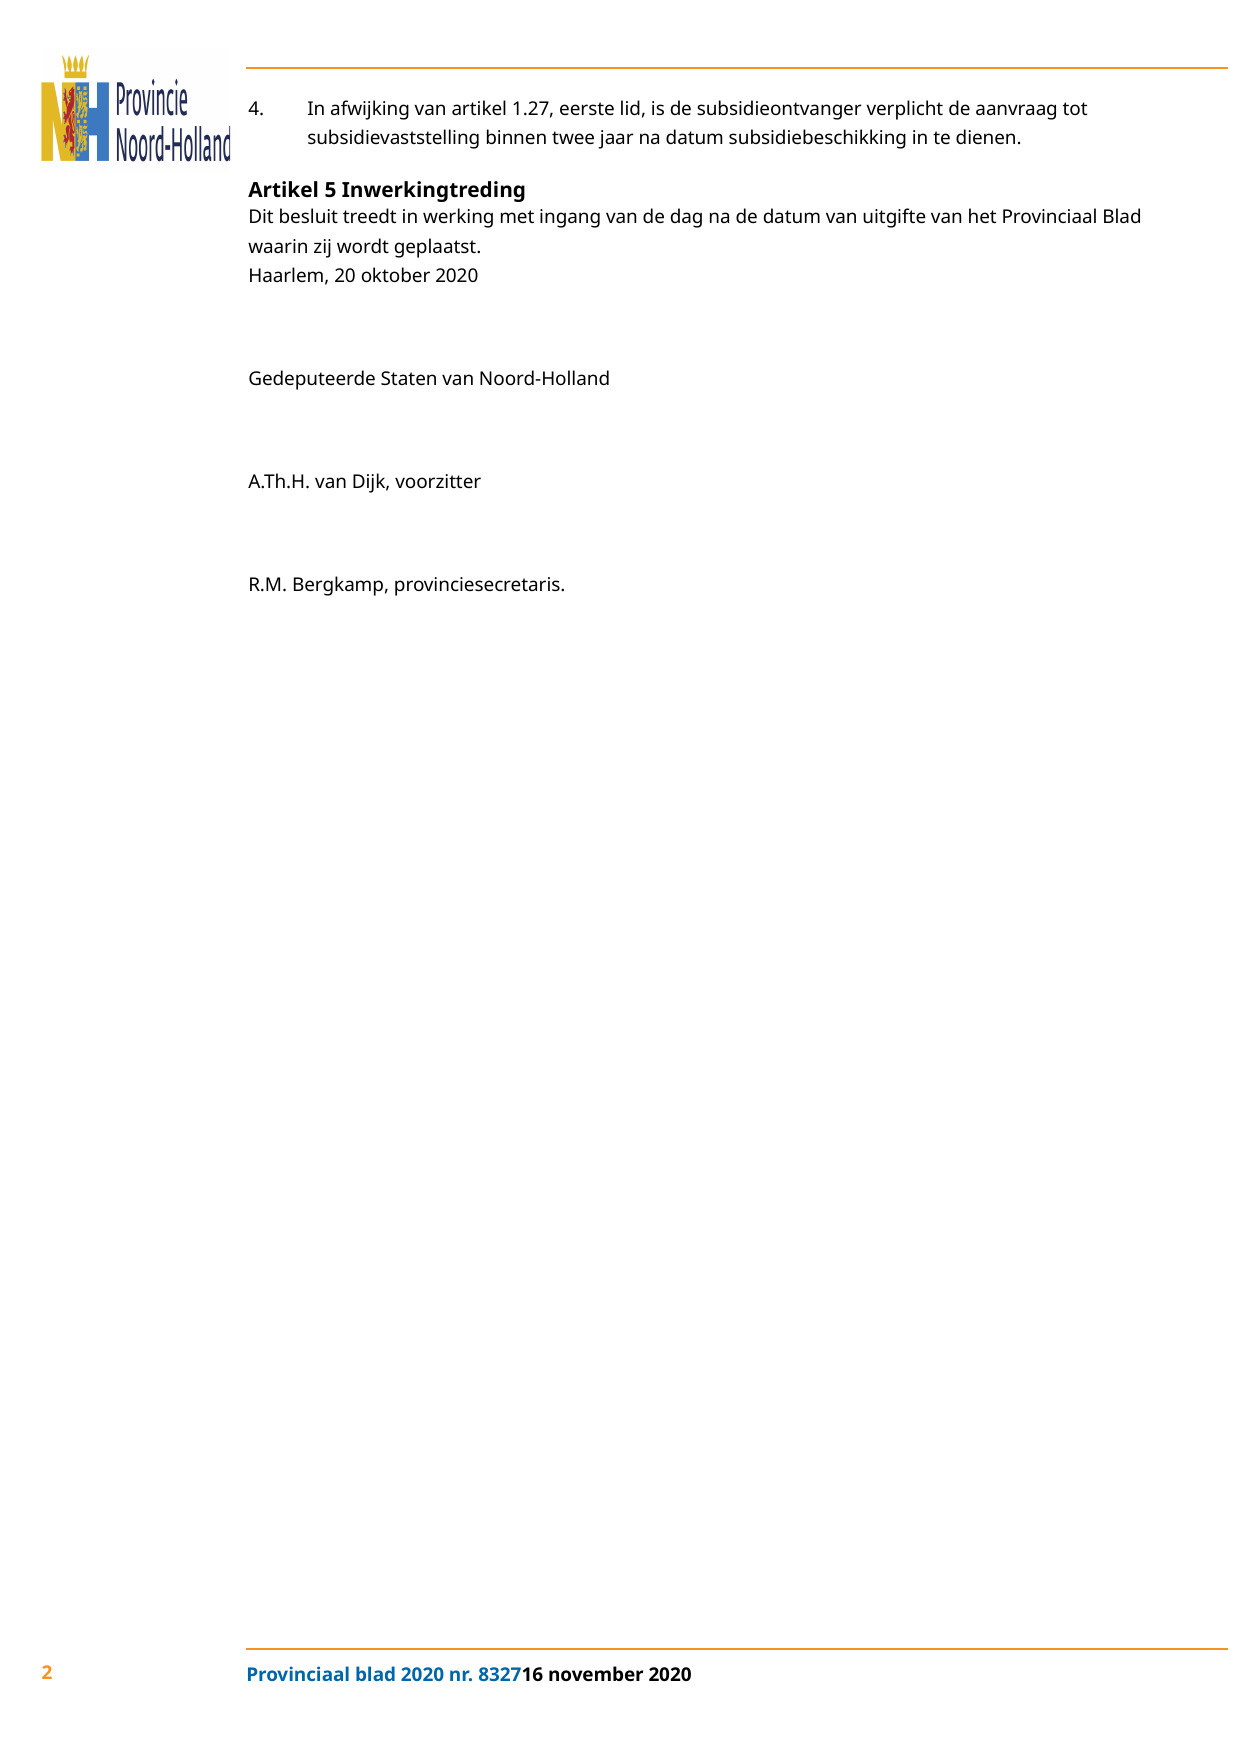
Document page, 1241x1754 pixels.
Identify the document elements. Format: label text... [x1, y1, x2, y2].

text Haarlem, 20 oktober 2020 [248, 262, 1152, 288]
text Gedeputeerde Staten van Noord-Holland [248, 365, 1152, 391]
text Dit besluit treedt in werking met ingang van de dag na de datum van uitgifte van het Provinciaal Blad waarin zij wordt geplaatst. [248, 203, 1152, 258]
text R.M. Bergkamp, provinciesecretaris. [248, 571, 1152, 597]
list In afwijking van artikel 1.27, eerste lid, is de subsidieontvanger verplicht de aanvraag tot subsidievaststelling binnen twee jaar na datum subsidiebeschikking in te dienen. [248, 95, 1152, 150]
text A.Th.H. van Dijk, voorzitter [248, 468, 1152, 494]
text Artikel 5 Inwerkingtreding [248, 175, 1152, 203]
picture [41, 47, 231, 172]
